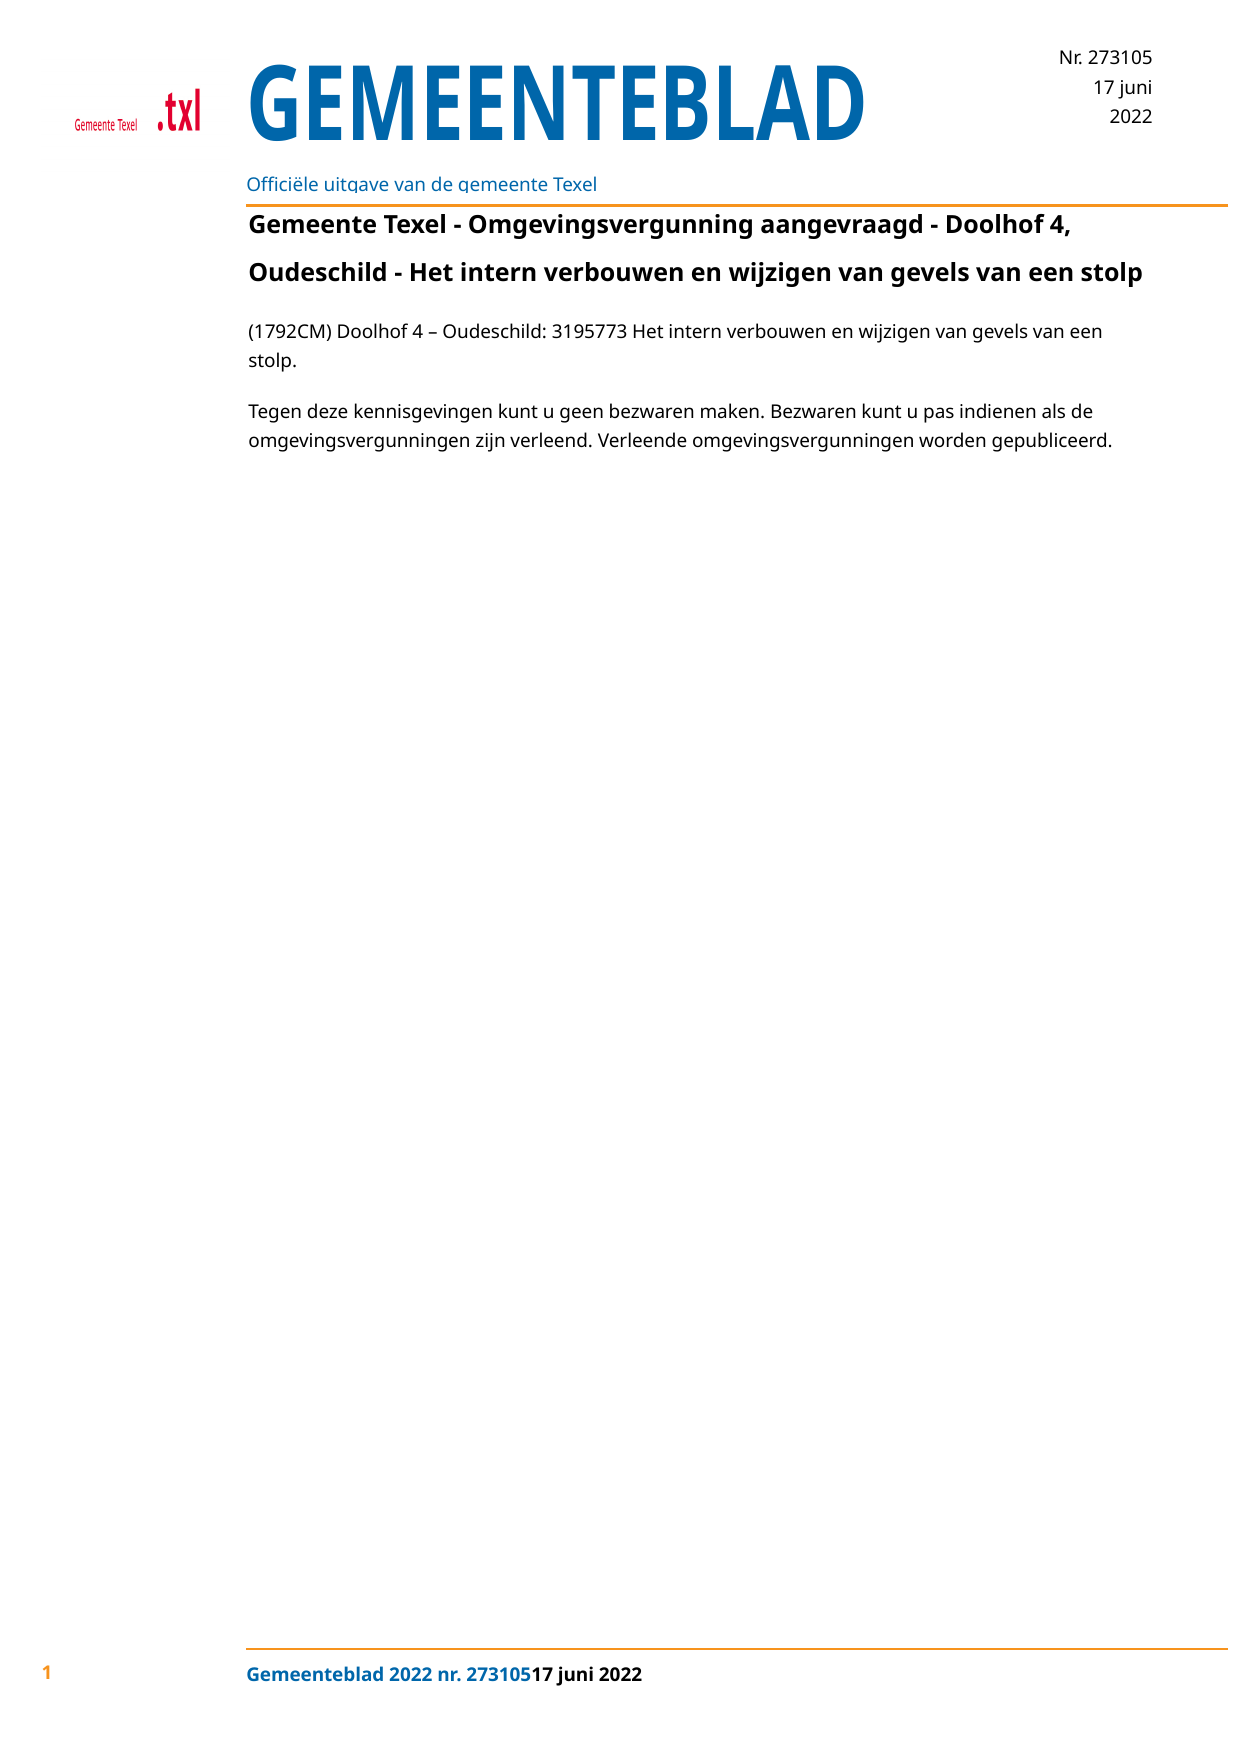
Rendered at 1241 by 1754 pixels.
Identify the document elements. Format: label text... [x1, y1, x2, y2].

picture [41, 47, 231, 172]
text (1792CM) Doolhof 4 – Oudeschild: 3195773 Het intern verbouwen en wijzigen van gevels van een stolp. [248, 318, 1152, 373]
text Tegen deze kennisgevingen kunt u geen bezwaren maken. Bezwaren kunt u pas indienen als de omgevingsvergunningen zijn verleend. Verleende omgevingsvergunningen worden gepubliceerd. [248, 398, 1152, 453]
text Gemeente Texel - Omgevingsvergunning aangevraagd - Doolhof 4, Oudeschild - Het intern verbouwen en wijzigen van gevels van een stolp [248, 207, 1152, 288]
